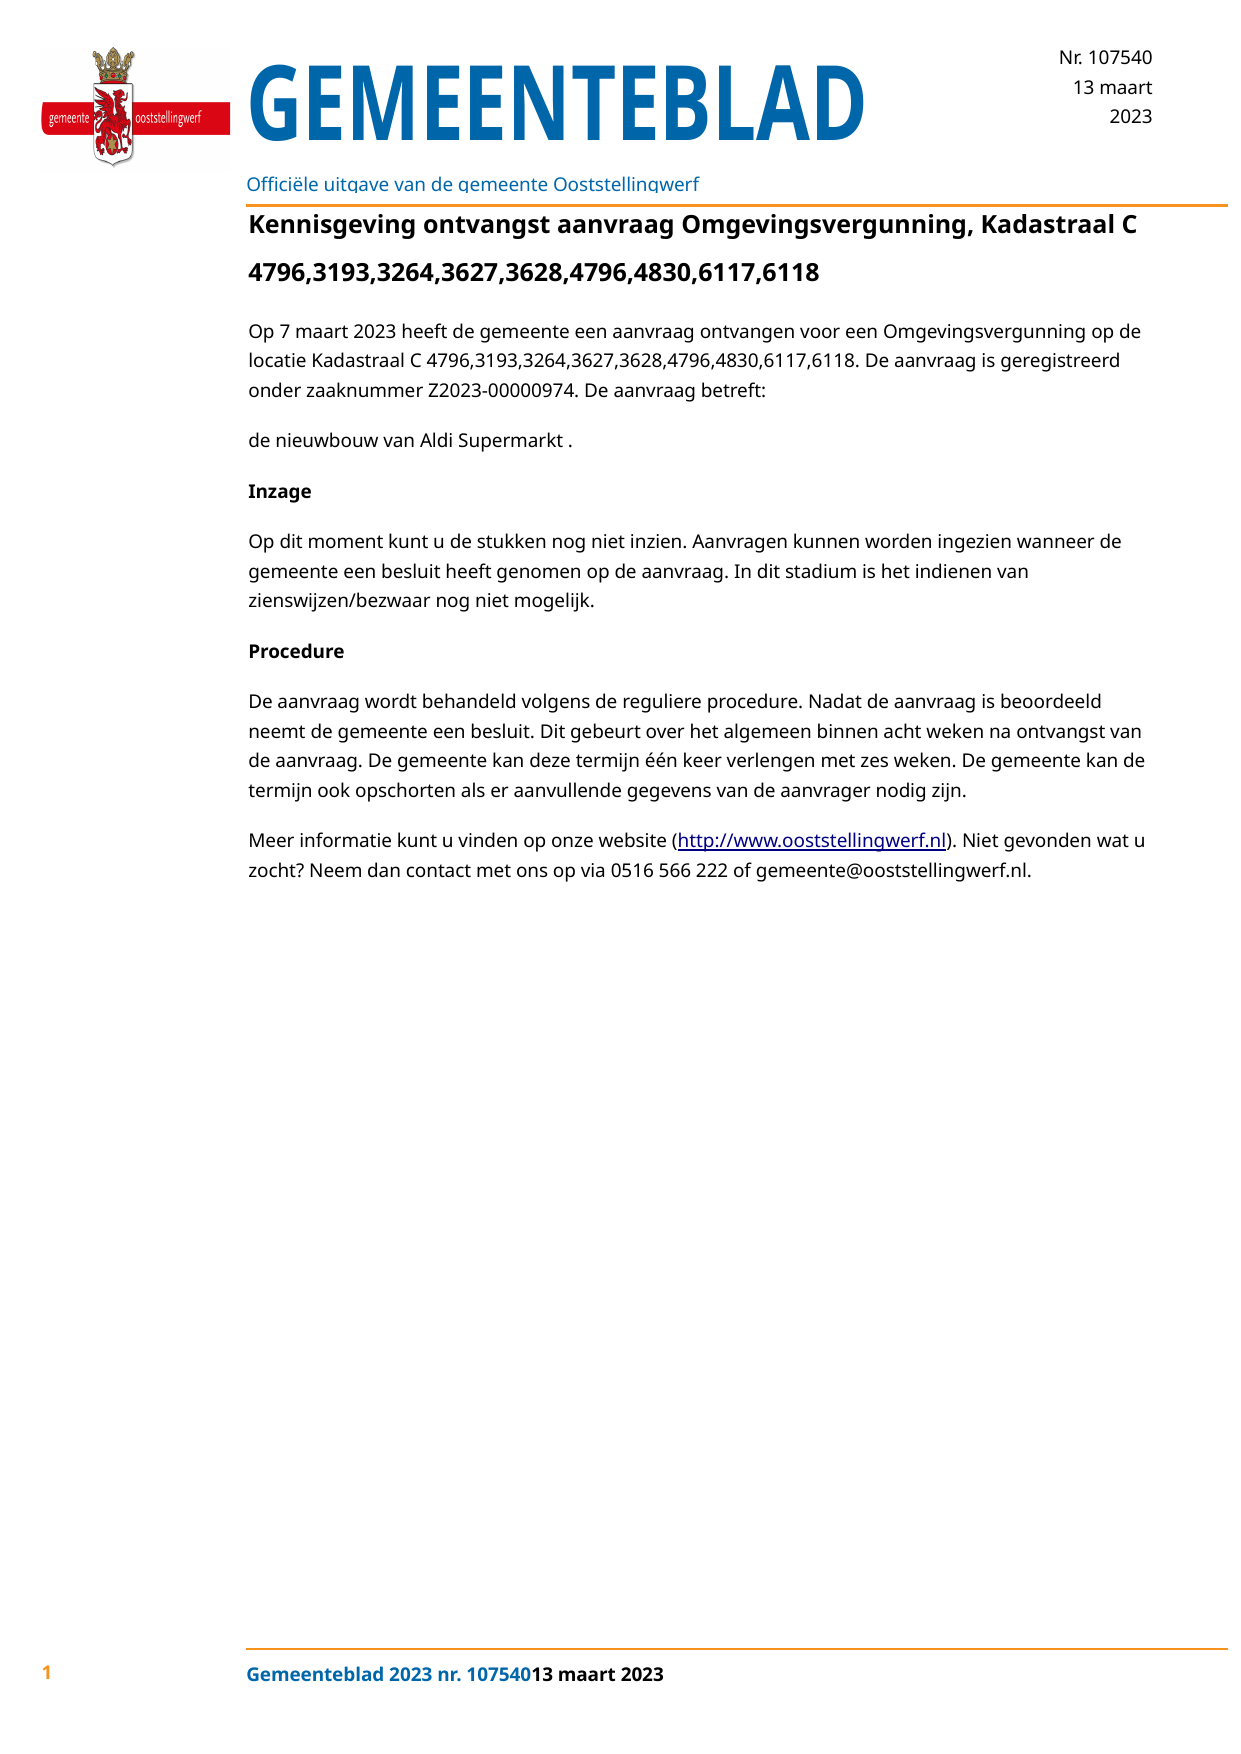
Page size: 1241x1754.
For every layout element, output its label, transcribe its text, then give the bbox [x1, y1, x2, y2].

text Op 7 maart 2023 heeft de gemeente een aanvraag ontvangen voor een Omgevingsvergunning op de locatie Kadastraal C 4796,3193,3264,3627,3628,4796,4830,6117,6118. De aanvraag is geregistreerd onder zaaknummer Z2023-00000974. De aanvraag betreft: [248, 318, 1152, 403]
text Op dit moment kunt u de stukken nog niet inzien. Aanvragen kunnen worden ingezien wanneer de gemeente een besluit heeft genomen op de aanvraag. In dit stadium is het indienen van zienswijzen/bezwaar nog niet mogelijk. [248, 528, 1152, 613]
text De aanvraag wordt behandeld volgens de reguliere procedure. Nadat de aanvraag is beoordeeld neemt de gemeente een besluit. Dit gebeurt over het algemeen binnen acht weken na ontvangst van de aanvraag. De gemeente kan deze termijn één keer verlengen met zes weken. De gemeente kan de termijn ook opschorten als er aanvullende gegevens van de aanvrager nodig zijn. [248, 688, 1152, 803]
text Kennisgeving ontvangst aanvraag Omgevingsvergunning, Kadastraal C 4796,3193,3264,3627,3628,4796,4830,6117,6118 [248, 207, 1152, 288]
text Procedure [248, 638, 1152, 664]
text Meer informatie kunt u vinden op onze website (http://www.ooststellingwerf.nl). Niet gevonden wat u zocht? Neem dan contact met ons op via 0516 566 222 of gemeente@ooststellingwerf.nl. [248, 827, 1152, 883]
text de nieuwbouw van Aldi Supermarkt . [248, 427, 1152, 453]
text Inzage [248, 478, 1152, 504]
picture [41, 47, 231, 172]
